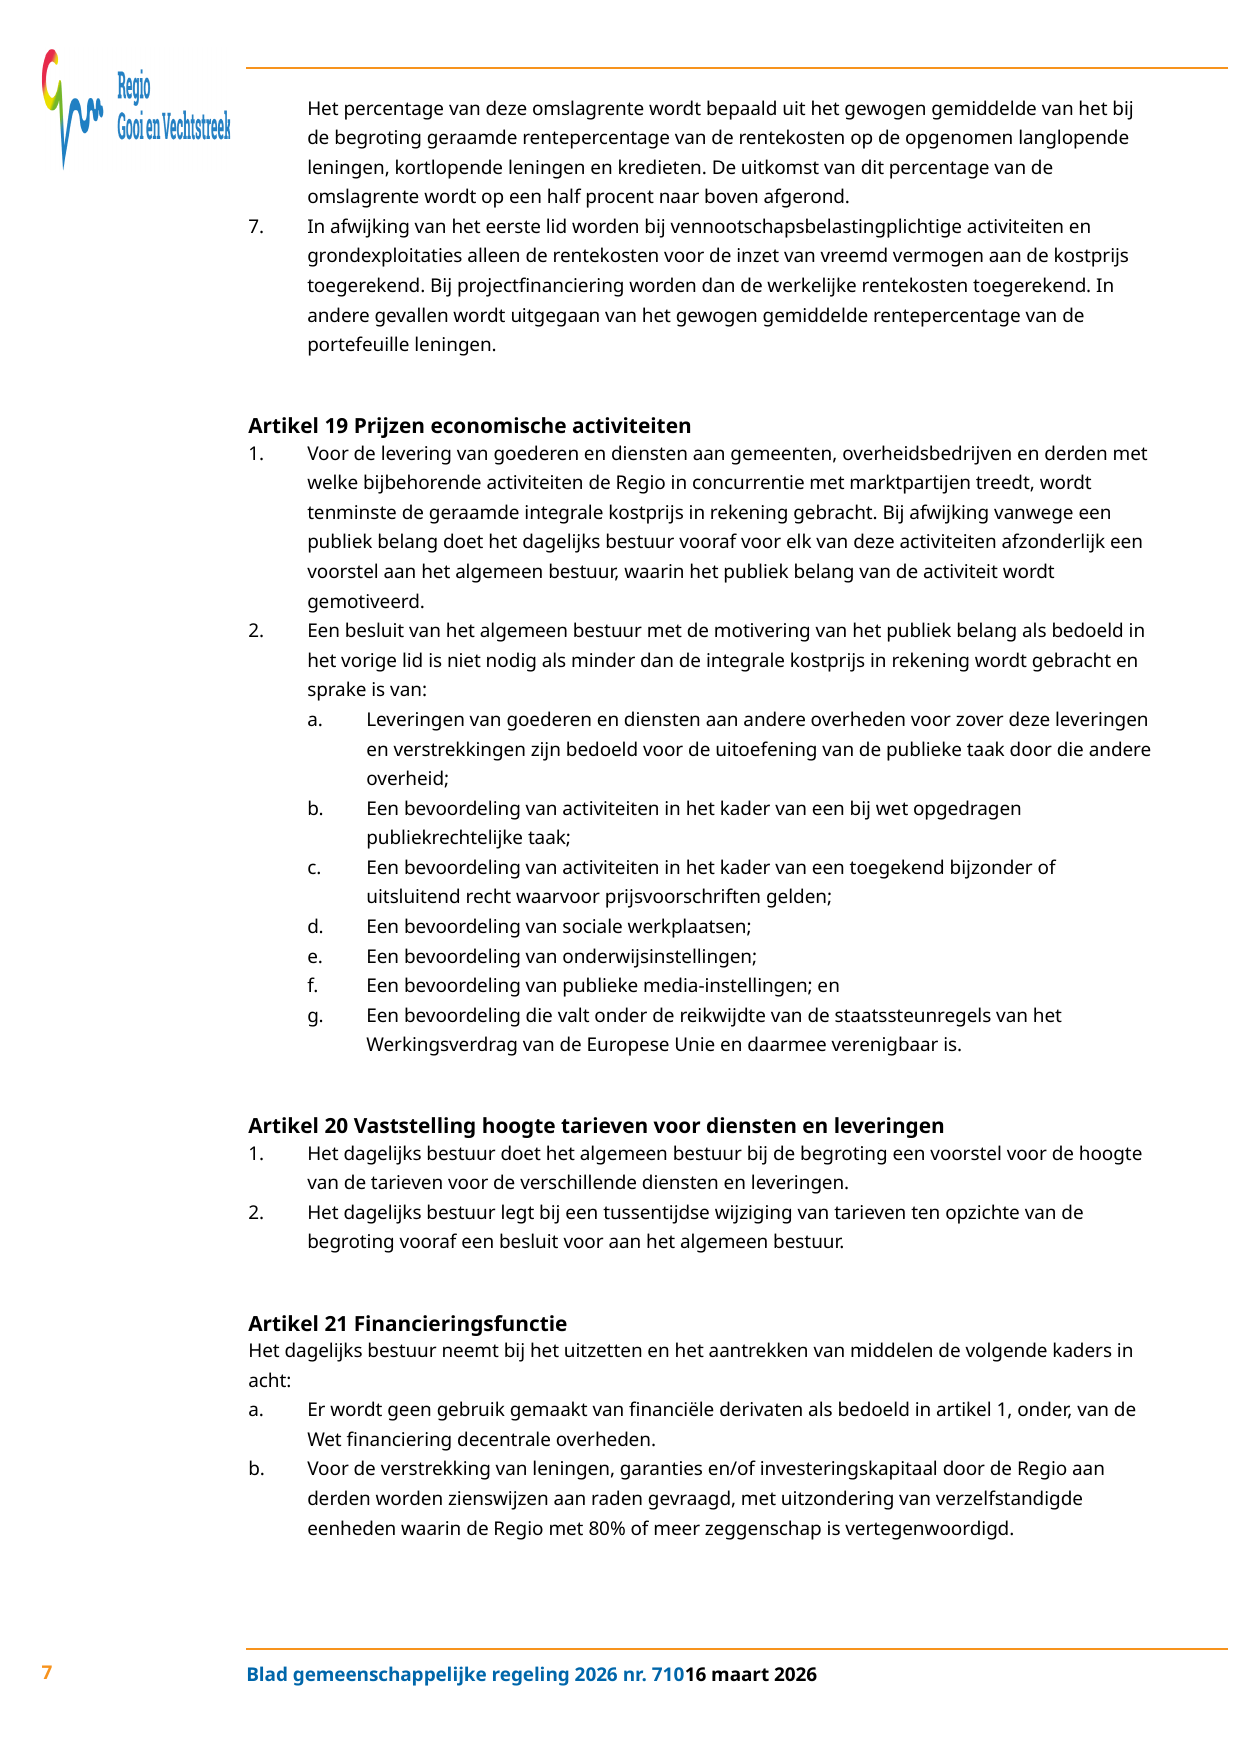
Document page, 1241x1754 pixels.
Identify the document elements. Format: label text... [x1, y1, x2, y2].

list Een bevoordeling van activiteiten in het kader van een toegekend bijzonder of uitsluitend recht waarvoor prijsvoorschriften gelden; [307, 854, 1152, 909]
list Een bevoordeling van activiteiten in het kader van een bij wet opgedragen publiekrechtelijke taak; [307, 795, 1152, 850]
list Het dagelijks bestuur legt bij een tussentijdse wijziging van tarieven ten opzichte van de begroting vooraf een besluit voor aan het algemeen bestuur. [248, 1199, 1152, 1254]
list Een bevoordeling van publieke media-instellingen; en [307, 972, 1152, 998]
list Voor de levering van goederen en diensten aan gemeenten, overheidsbedrijven en derden met welke bijbehorende activiteiten de Regio in concurrentie met marktpartijen treedt, wordt tenminste de geraamde integrale kostprijs in rekening gebracht. Bij afwijking vanwege een publiek belang doet het dagelijks bestuur vooraf voor elk van deze activiteiten afzonderlijk een voorstel aan het algemeen bestuur, waarin het publiek belang van de activiteit wordt gemotiveerd. [248, 440, 1152, 613]
list Het percentage van deze omslagrente wordt bepaald uit het gewogen gemiddelde van het bij de begroting geraamde rentepercentage van de rentekosten op de opgenomen langlopende leningen, kortlopende leningen en kredieten. De uitkomst van dit percentage van de omslagrente wordt op een half procent naar boven afgerond. [248, 95, 1152, 209]
picture [41, 47, 231, 172]
text Artikel 21 Financieringsfunctie [248, 1309, 1152, 1337]
text Artikel 19 Prijzen economische activiteiten [248, 411, 1152, 440]
list Er wordt geen gebruik gemaakt van financiële derivaten als bedoeld in artikel 1, onder, van de Wet financiering decentrale overheden. [248, 1396, 1152, 1452]
list In afwijking van het eerste lid worden bij vennootschapsbelastingplichtige activiteiten en grondexploitaties alleen de rentekosten voor de inzet van vreemd vermogen aan de kostprijs toegerekend. Bij projectfinanciering worden dan de werkelijke rentekosten toegerekend. In andere gevallen wordt uitgegaan van het gewogen gemiddelde rentepercentage van de portefeuille leningen. [248, 213, 1152, 357]
list Een bevoordeling die valt onder de reikwijdte van de staatssteunregels van het Werkingsverdrag van de Europese Unie en daarmee verenigbaar is. [307, 1002, 1152, 1057]
list Leveringen van goederen en diensten aan andere overheden voor zover deze leveringen en verstrekkingen zijn bedoeld voor de uitoefening van de publieke taak door die andere overheid; [307, 706, 1152, 791]
list Het dagelijks bestuur doet het algemeen bestuur bij de begroting een voorstel voor de hoogte van de tarieven voor de verschillende diensten en leveringen. [248, 1140, 1152, 1195]
text Het dagelijks bestuur neemt bij het uitzetten en het aantrekken van middelen de volgende kaders in acht: [248, 1337, 1152, 1392]
list Een bevoordeling van sociale werkplaatsen; [307, 913, 1152, 939]
text Artikel 20 Vaststelling hoogte tarieven voor diensten en leveringen [248, 1112, 1152, 1140]
list Een bevoordeling van onderwijsinstellingen; [307, 943, 1152, 968]
list Voor de verstrekking van leningen, garanties en/of investeringskapitaal door de Regio aan derden worden zienswijzen aan raden gevraagd, met uitzondering van verzelfstandigde eenheden waarin de Regio met 80% of meer zeggenschap is vertegenwoordigd. [248, 1456, 1152, 1540]
list Een besluit van het algemeen bestuur met de motivering van het publiek belang als bedoeld in het vorige lid is niet nodig als minder dan de integrale kostprijs in rekening wordt gebracht en sprake is van: [248, 617, 1152, 702]
